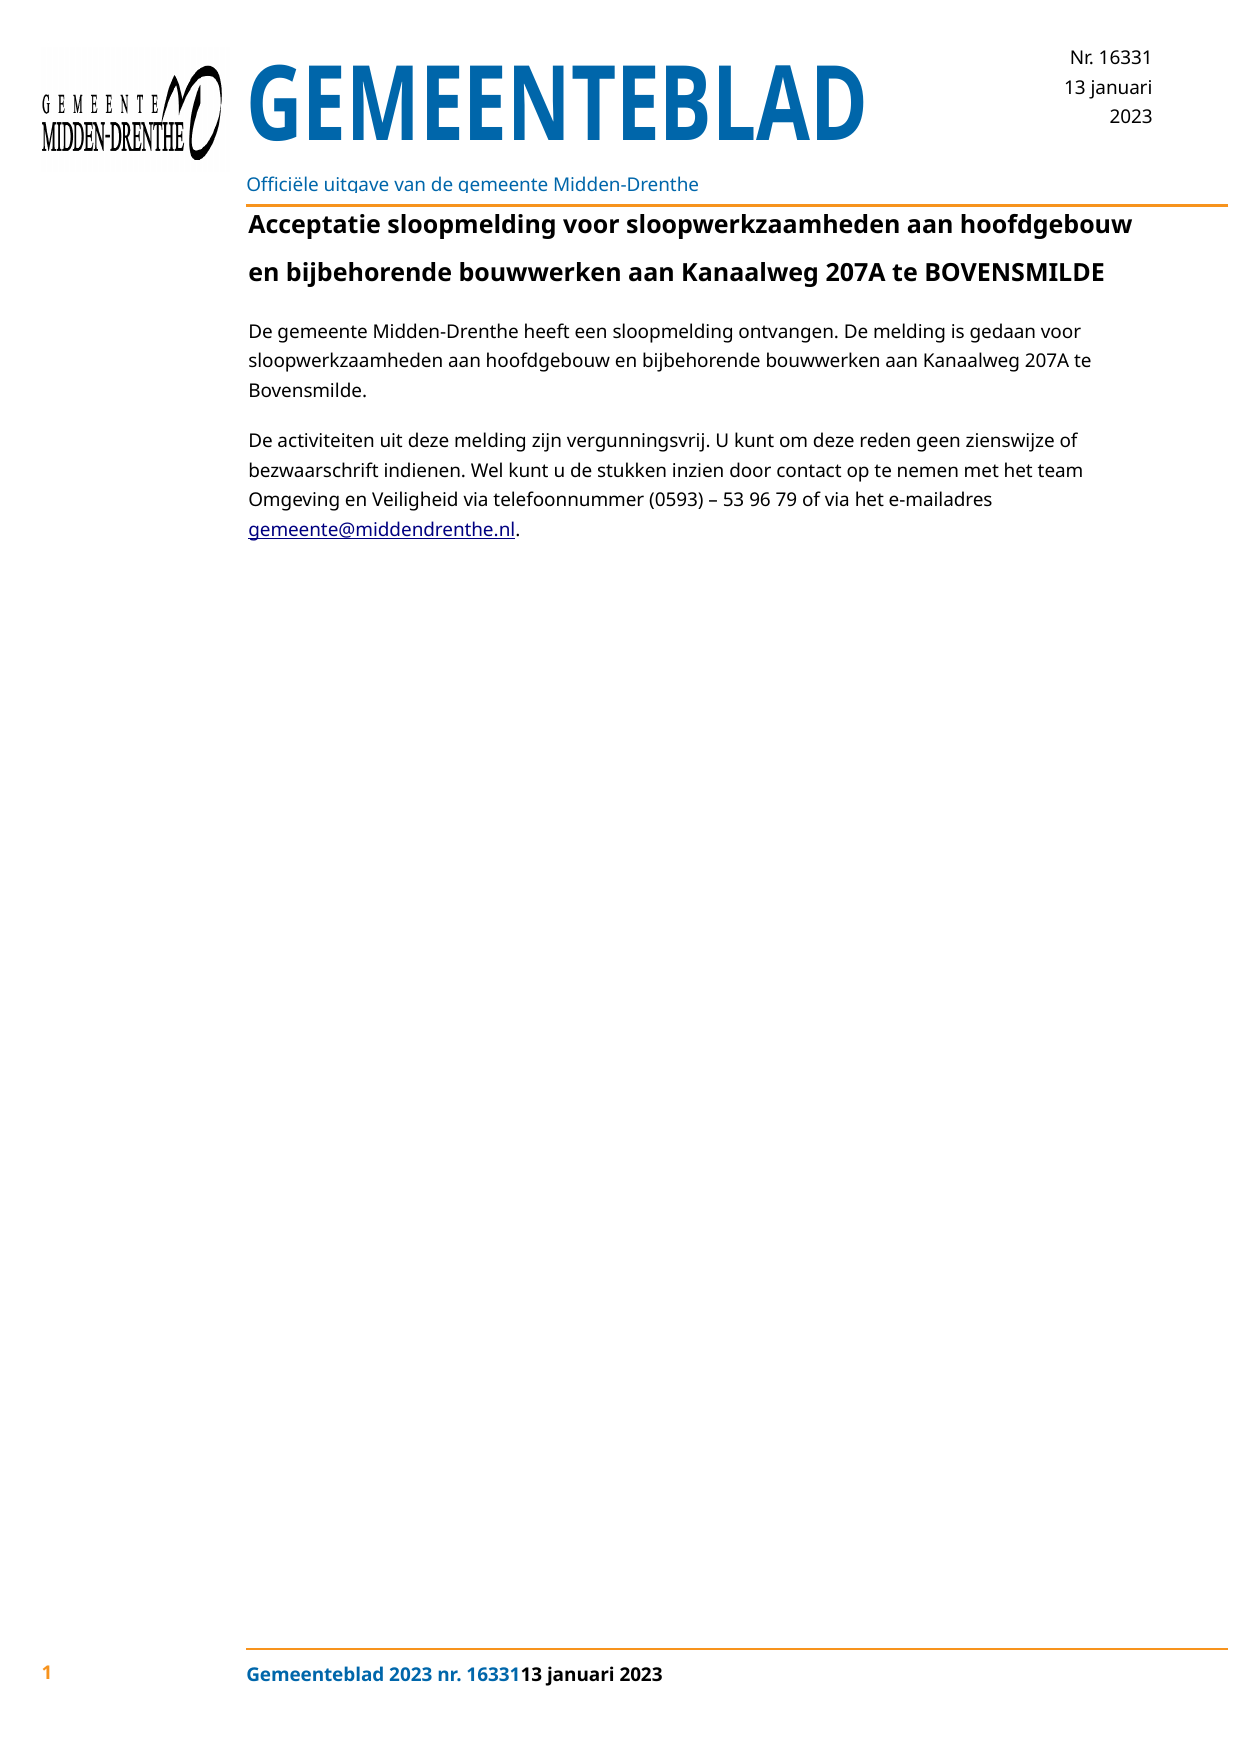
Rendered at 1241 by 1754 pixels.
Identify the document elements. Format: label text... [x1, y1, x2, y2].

text Acceptatie sloopmelding voor sloopwerkzaamheden aan hoofdgebouw en bijbehorende bouwwerken aan Kanaalweg 207A te BOVENSMILDE [248, 207, 1152, 288]
text De activiteiten uit deze melding zijn vergunningsvrij. U kunt om deze reden geen zienswijze of bezwaarschrift indienen. Wel kunt u de stukken inzien door contact op te nemen met het team Omgeving en Veiligheid via telefoonnummer (0593) – 53 96 79 of via het e-mailadres gemeente@middendrenthe.nl. [248, 427, 1152, 542]
picture [41, 47, 231, 172]
text De gemeente Midden-Drenthe heeft een sloopmelding ontvangen. De melding is gedaan voor sloopwerkzaamheden aan hoofdgebouw en bijbehorende bouwwerken aan Kanaalweg 207A te Bovensmilde. [248, 318, 1152, 403]
